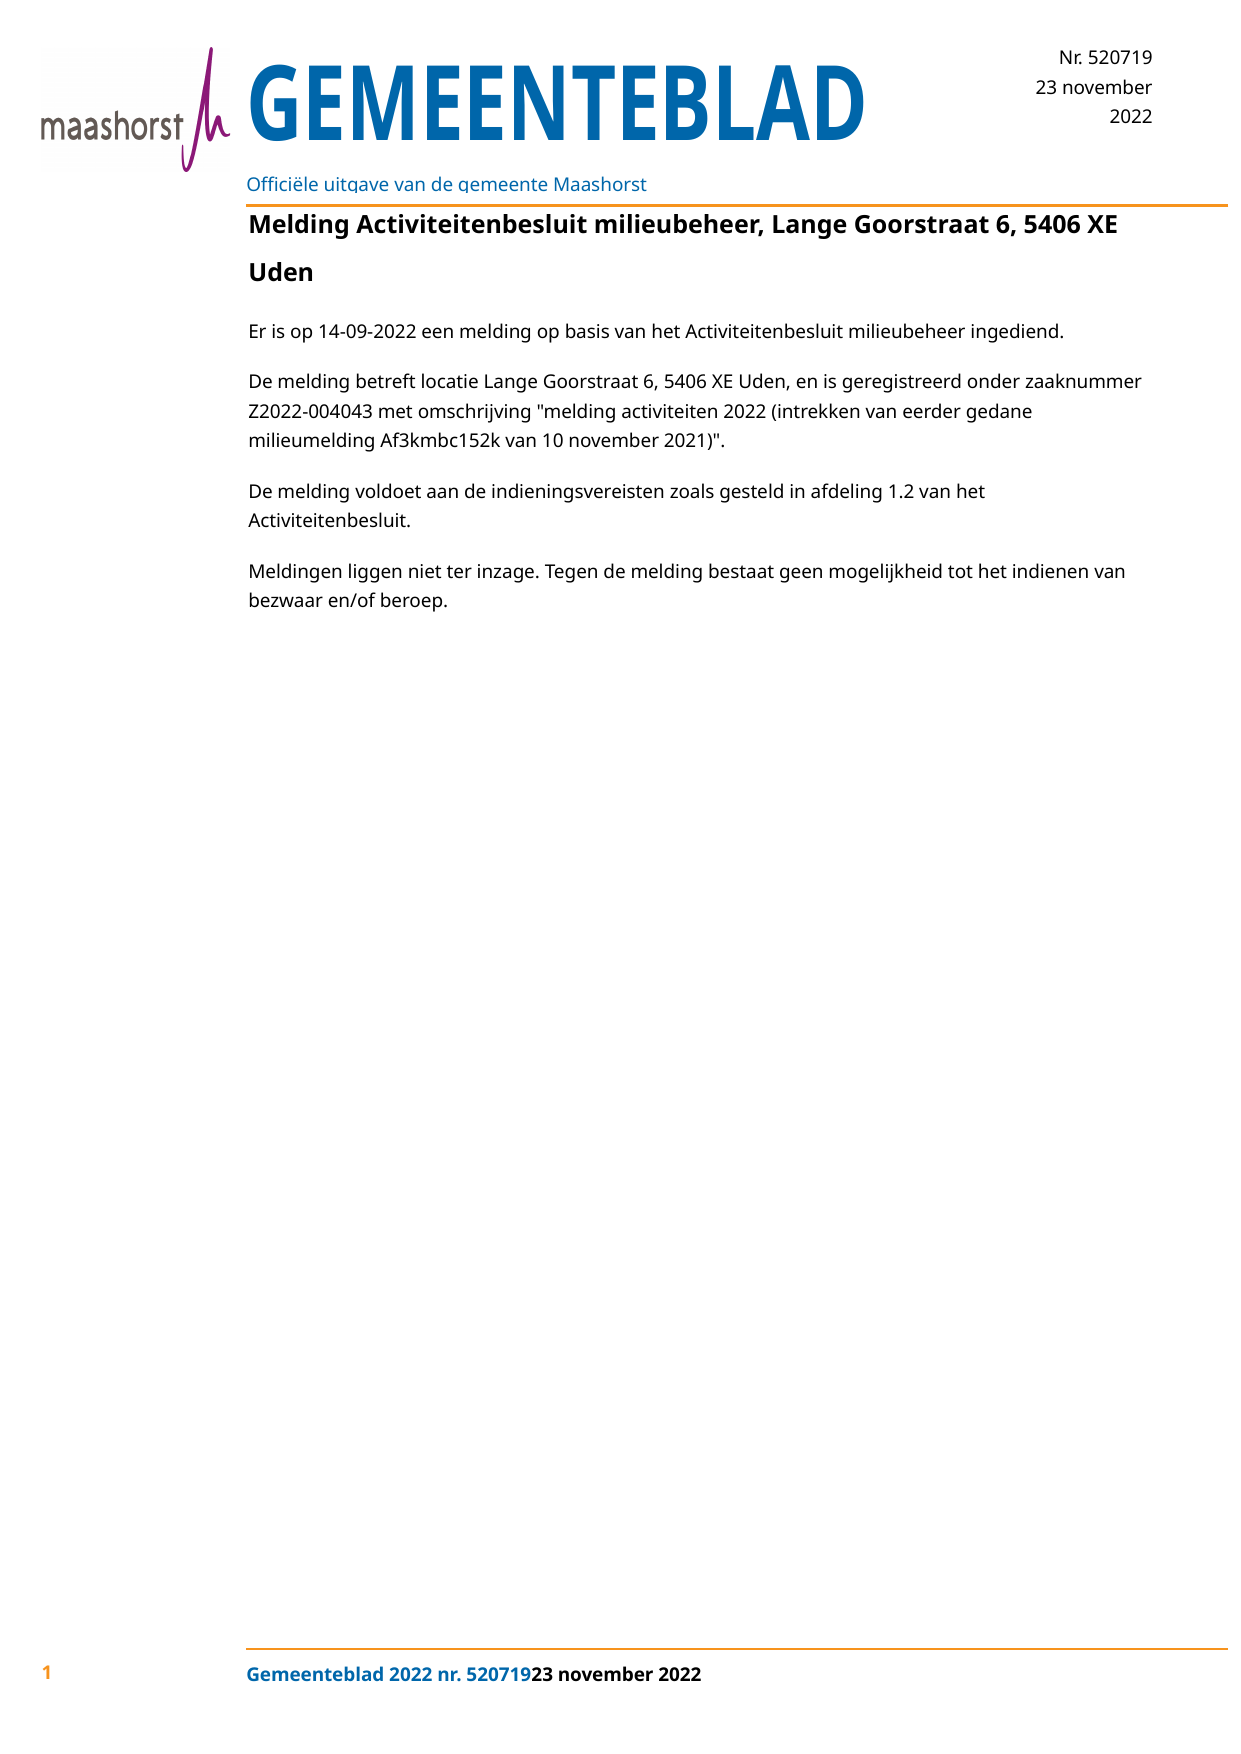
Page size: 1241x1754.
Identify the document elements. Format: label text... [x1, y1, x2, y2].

text Melding Activiteitenbesluit milieubeheer, Lange Goorstraat 6, 5406 XE Uden [248, 207, 1152, 288]
text Meldingen liggen niet ter inzage. Tegen de melding bestaat geen mogelijkheid tot het indienen van bezwaar en/of beroep. [248, 558, 1152, 613]
picture [41, 47, 231, 172]
text Er is op 14-09-2022 een melding op basis van het Activiteitenbesluit milieubeheer ingediend. [248, 318, 1152, 344]
text De melding voldoet aan de indieningsvereisten zoals gesteld in afdeling 1.2 van het Activiteitenbesluit. [248, 478, 1152, 533]
text De melding betreft locatie Lange Goorstraat 6, 5406 XE Uden, en is geregistreerd onder zaaknummer Z2022-004043 met omschrijving "melding activiteiten 2022 (intrekken van eerder gedane milieumelding Af3kmbc152k van 10 november 2021)". [248, 368, 1152, 453]
